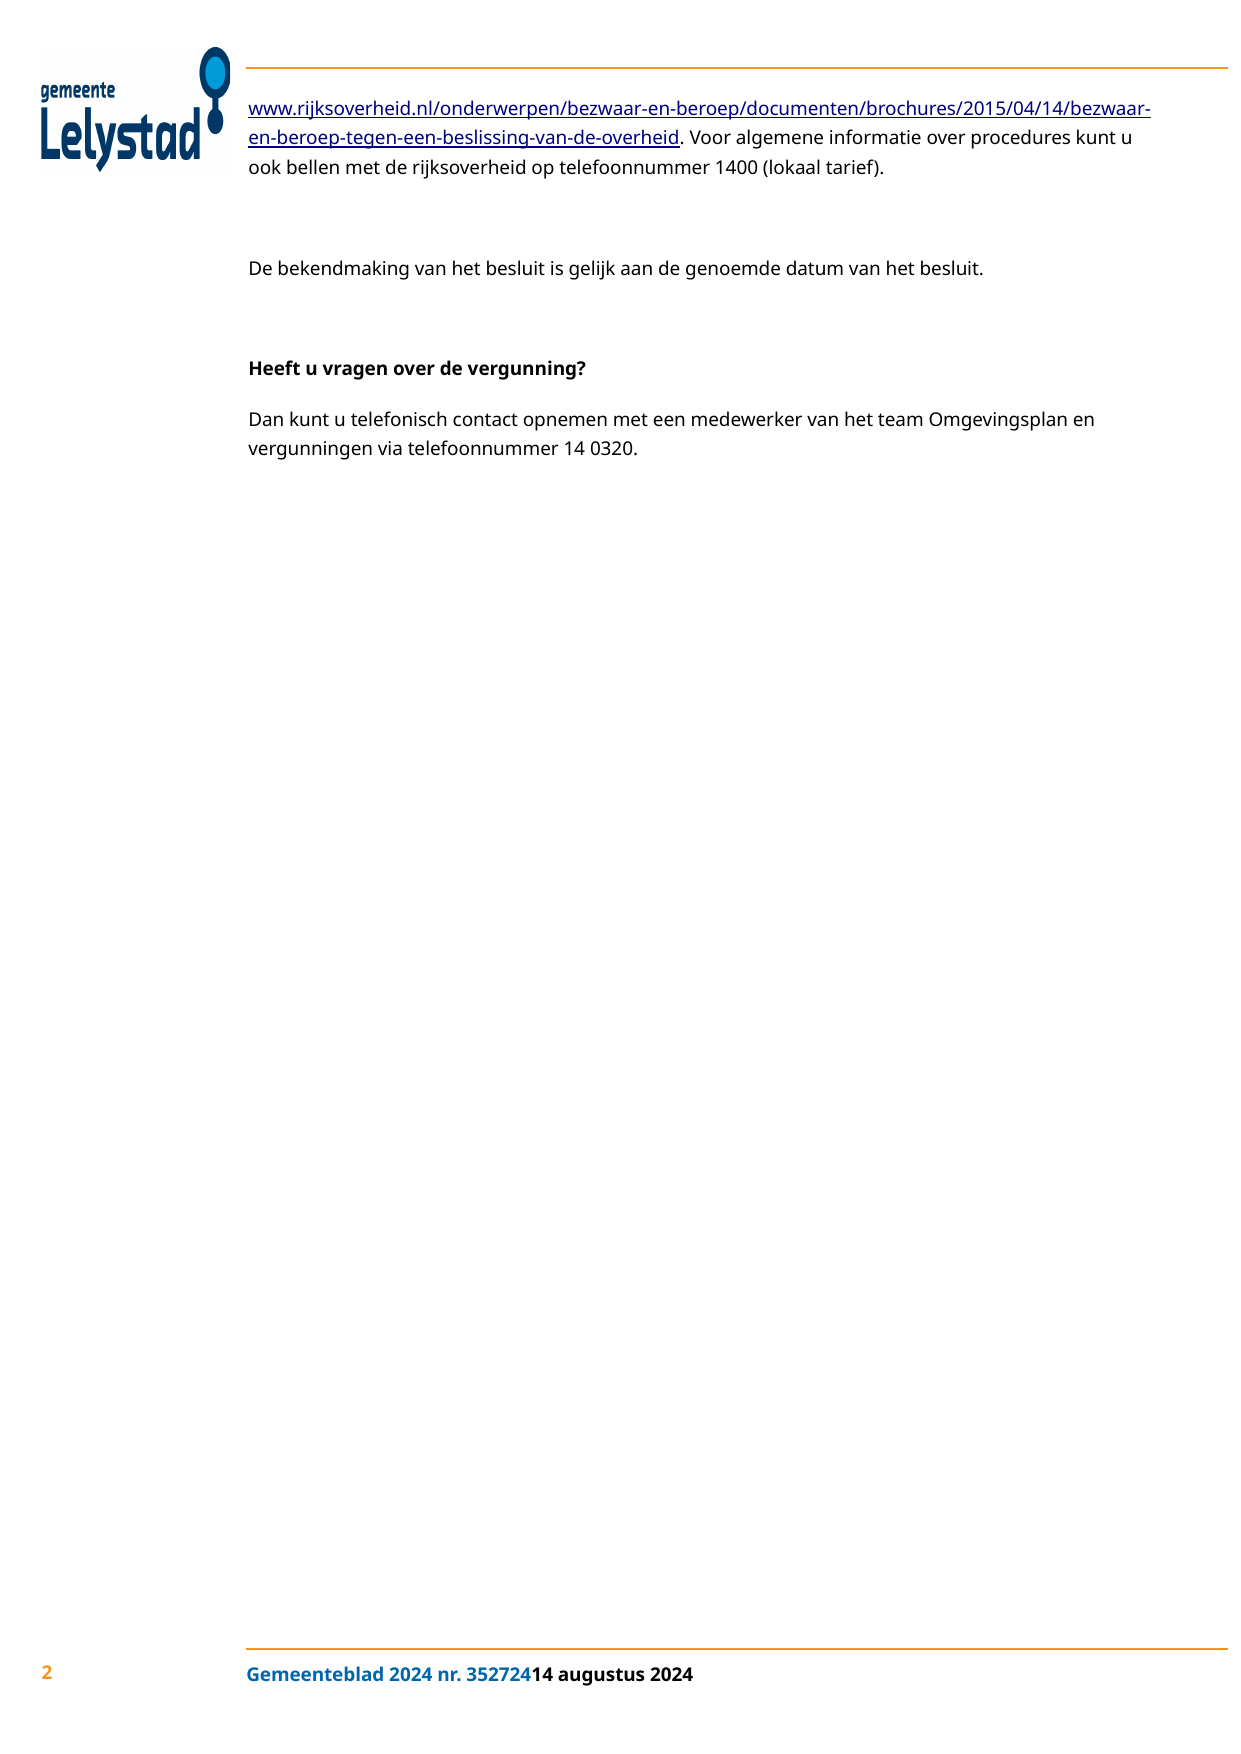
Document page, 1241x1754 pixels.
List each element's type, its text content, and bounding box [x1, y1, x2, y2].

text www.rijksoverheid.nl/onderwerpen/bezwaar-en-beroep/documenten/brochures/2015/04/14/bezwaar-en-beroep-tegen-een-beslissing-van-de-overheid. Voor algemene informatie over procedures kunt u ook bellen met de rijksoverheid op telefoonnummer 1400 (lokaal tarief). [248, 95, 1152, 180]
picture [41, 47, 231, 172]
text Dan kunt u telefonisch contact opnemen met een medewerker van het team Omgevingsplan en vergunningen via telefoonnummer 14 0320. [248, 406, 1152, 461]
text Heeft u vragen over de vergunning? [248, 356, 1152, 381]
text De bekendmaking van het besluit is gelijk aan de genoemde datum van het besluit. [248, 255, 1152, 281]
